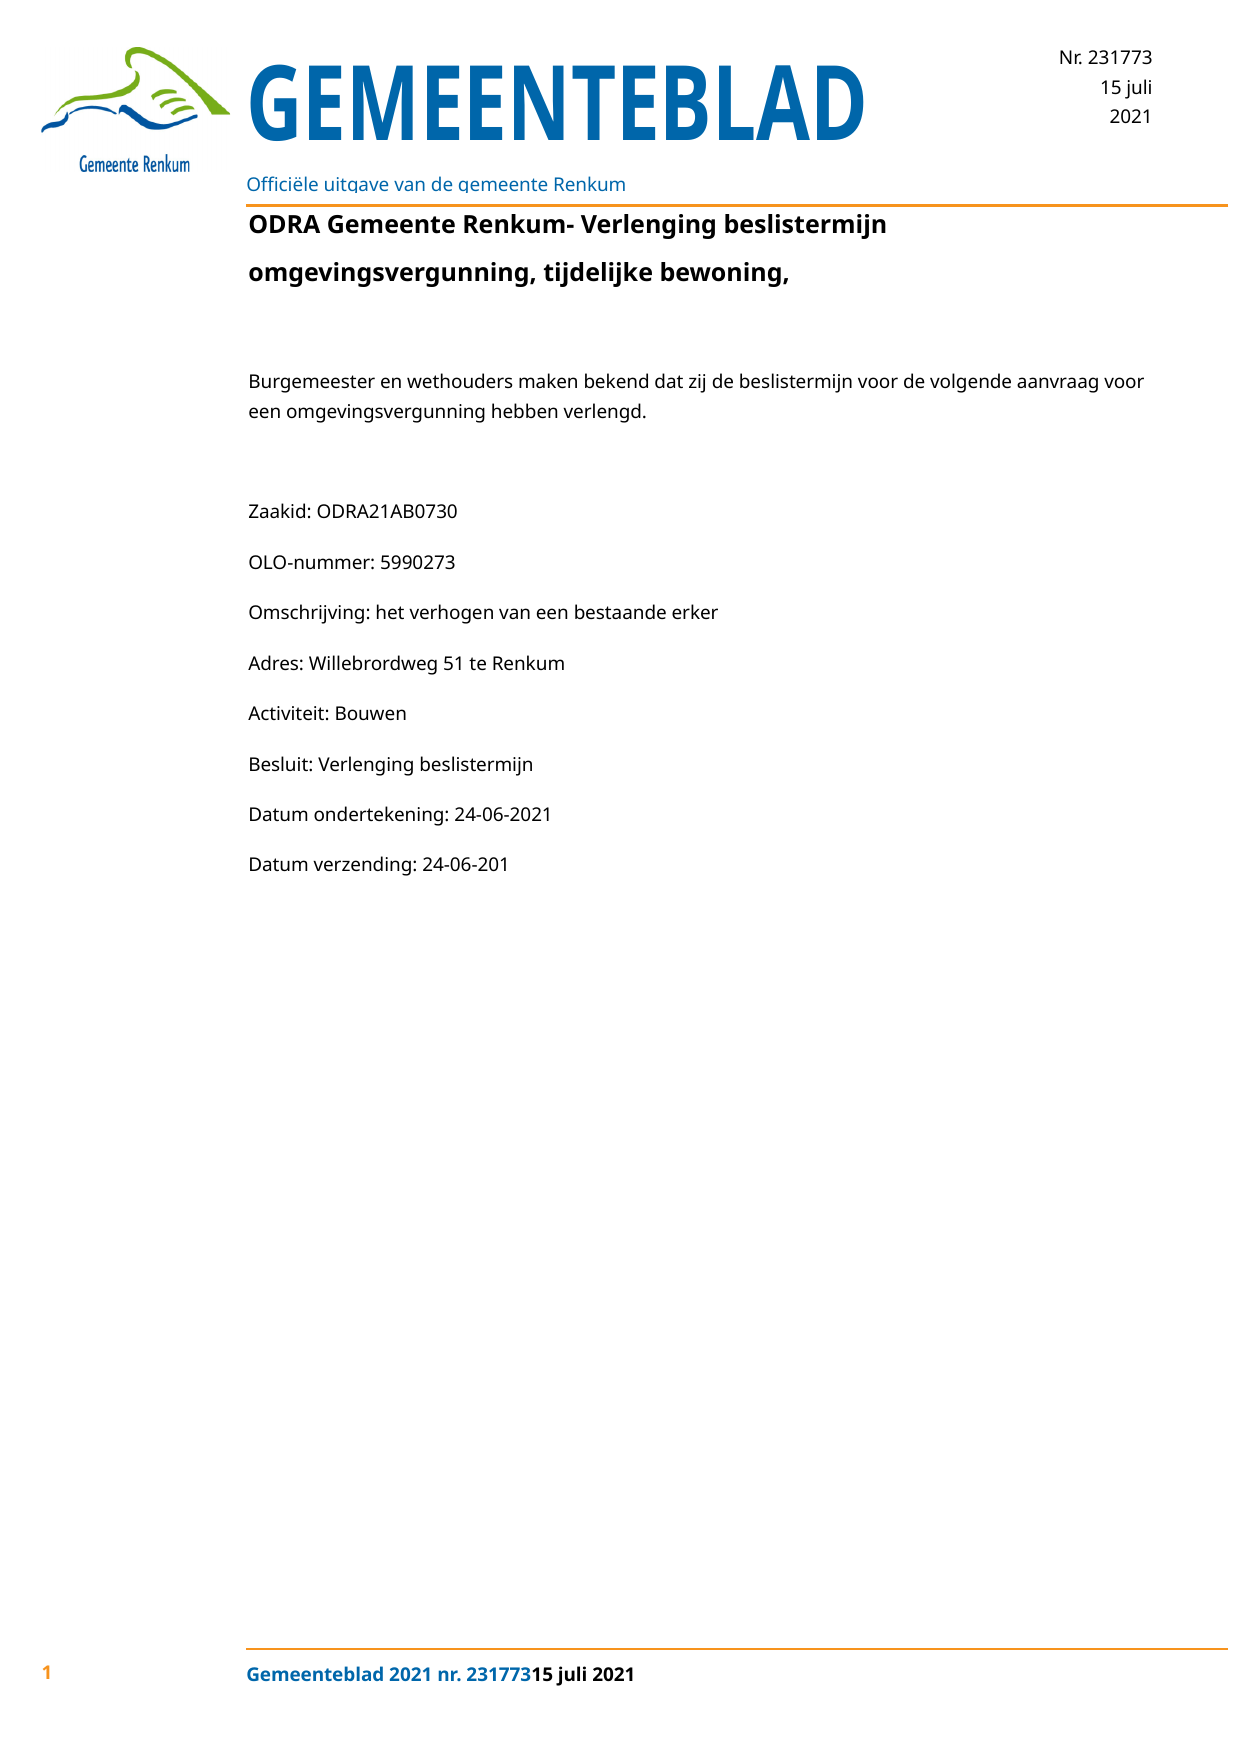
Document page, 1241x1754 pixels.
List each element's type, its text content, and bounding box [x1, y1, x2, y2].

text Zaakid: ODRA21AB0730 [248, 499, 1152, 524]
text ODRA Gemeente Renkum- Verlenging beslistermijn omgevingsvergunning, tijdelijke bewoning, [248, 207, 1152, 288]
text Omschrijving: het verhogen van een bestaande erker [248, 599, 1152, 625]
text Activiteit: Bouwen [248, 700, 1152, 726]
text Adres: Willebrordweg 51 te Renkum [248, 650, 1152, 676]
picture [41, 47, 231, 172]
text Besluit: Verlenging beslistermijn [248, 751, 1152, 777]
text OLO-nummer: 5990273 [248, 549, 1152, 575]
text Datum verzending: 24-06-201 [248, 852, 1152, 877]
text Datum ondertekening: 24-06-2021 [248, 801, 1152, 827]
text Burgemeester en wethouders maken bekend dat zij de beslistermijn voor de volgende aanvraag voor een omgevingsvergunning hebben verlengd. [248, 368, 1152, 424]
